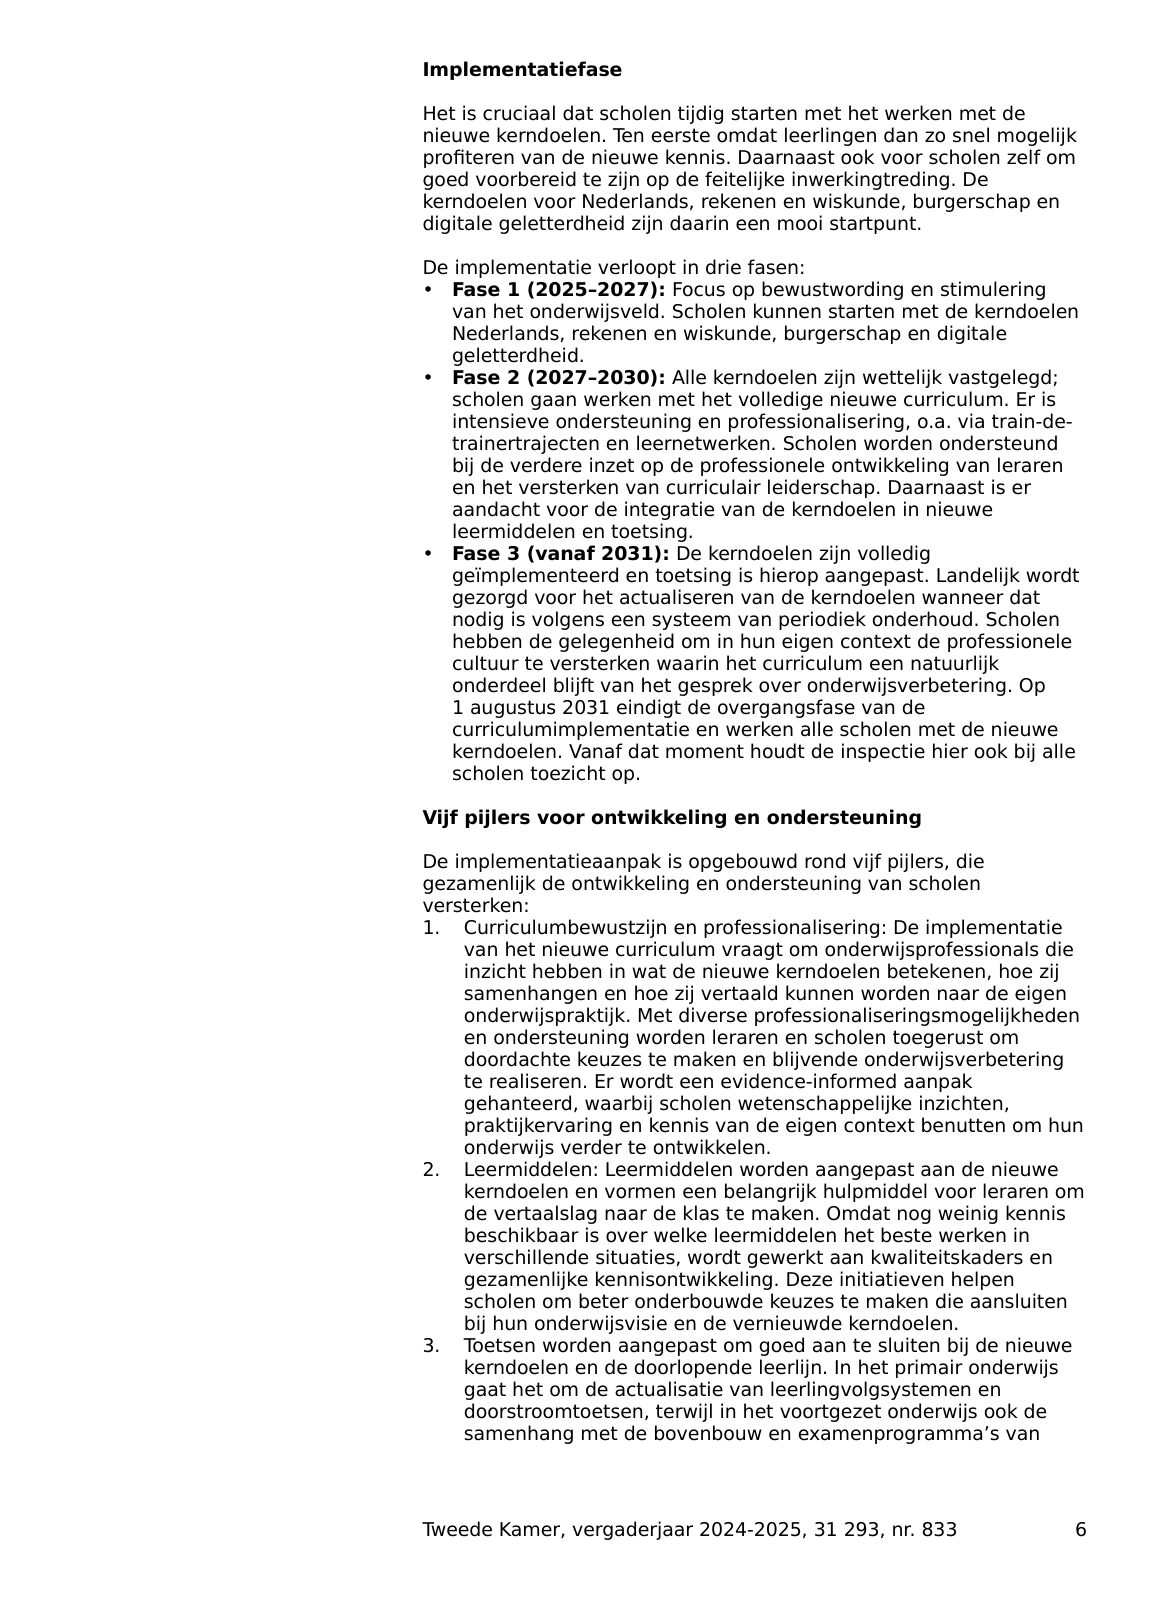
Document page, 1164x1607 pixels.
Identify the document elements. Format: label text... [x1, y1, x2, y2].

text 3. Toetsen worden aangepast om goed aan te sluiten bij de nieuwe kerndoelen en de doorlopende leerlijn. In het primair onderwijs gaat het om de actualisatie van leerlingvolgsystemen en doorstroomtoetsen, terwijl in het voortgezet onderwijs ook de samenhang met de bovenbouw en examenprogramma’s van [422, 1335, 1087, 1444]
subtitle Implementatiefase [422, 59, 1087, 81]
text • Fase 2 (2027–2030): Alle kerndoelen zijn wettelijk vastgelegd; scholen gaan werken met het volledige nieuwe curriculum. Er is intensieve ondersteuning en professionalisering, o.a. via train-de-trainertrajecten en leernetwerken. Scholen worden ondersteund bij de verdere inzet op de professionele ontwikkeling van leraren en het versterken van curriculair leiderschap. Daarnaast is er aandacht voor de integratie van de kerndoelen in nieuwe leermiddelen en toetsing. [422, 367, 1087, 543]
text 1. Curriculumbewustzijn en professionalisering: De implementatie van het nieuwe curriculum vraagt om onderwijsprofessionals die inzicht hebben in wat de nieuwe kerndoelen betekenen, hoe zij samenhangen en hoe zij vertaald kunnen worden naar de eigen onderwijspraktijk. Met diverse professionaliseringsmogelijkheden en ondersteuning worden leraren en scholen toegerust om doordachte keuzes te maken en blijvende onderwijsverbetering te realiseren. Er wordt een evidence-informed aanpak gehanteerd, waarbij scholen wetenschappelijke inzichten, praktijkervaring en kennis van de eigen context benutten om hun onderwijs verder te ontwikkelen. [422, 917, 1087, 1159]
text 2. Leermiddelen: Leermiddelen worden aangepast aan de nieuwe kerndoelen en vormen een belangrijk hulpmiddel voor leraren om de vertaalslag naar de klas te maken. Omdat nog weinig kennis beschikbaar is over welke leermiddelen het beste werken in verschillende situaties, wordt gewerkt aan kwaliteitskaders en gezamenlijke kennisontwikkeling. Deze initiatieven helpen scholen om beter onderbouwde keuzes te maken die aansluiten bij hun onderwijsvisie en de vernieuwde kerndoelen. [422, 1159, 1087, 1335]
text De implementatieaanpak is opgebouwd rond vijf pijlers, die gezamenlijk de ontwikkeling en ondersteuning van scholen versterken: [422, 851, 1087, 917]
subtitle Vijf pijlers voor ontwikkeling en ondersteuning [422, 807, 1087, 829]
text • Fase 1 (2025–2027): Focus op bewustwording en stimulering van het onderwijsveld. Scholen kunnen starten met de kerndoelen Nederlands, rekenen en wiskunde, burgerschap en digitale geletterdheid. [422, 279, 1087, 367]
text De implementatie verloopt in drie fasen: [422, 257, 1087, 279]
text • Fase 3 (vanaf 2031): De kerndoelen zijn volledig geïmplementeerd en toetsing is hierop aangepast. Landelijk wordt gezorgd voor het actualiseren van de kerndoelen wanneer dat nodig is volgens een systeem van periodiek onderhoud. Scholen hebben de gelegenheid om in hun eigen context de professionele cultuur te versterken waarin het curriculum een natuurlijk onderdeel blijft van het gesprek over onderwijsverbetering. Op 1 augustus 2031 eindigt de overgangsfase van de curriculumimplementatie en werken alle scholen met de nieuwe kerndoelen. Vanaf dat moment houdt de inspectie hier ook bij alle scholen toezicht op. [422, 543, 1087, 785]
text Het is cruciaal dat scholen tijdig starten met het werken met de nieuwe kerndoelen. Ten eerste omdat leerlingen dan zo snel mogelijk profiteren van de nieuwe kennis. Daarnaast ook voor scholen zelf om goed voorbereid te zijn op de feitelijke inwerkingtreding. De kerndoelen voor Nederlands, rekenen en wiskunde, burgerschap en digitale geletterdheid zijn daarin een mooi startpunt. [422, 103, 1087, 235]
